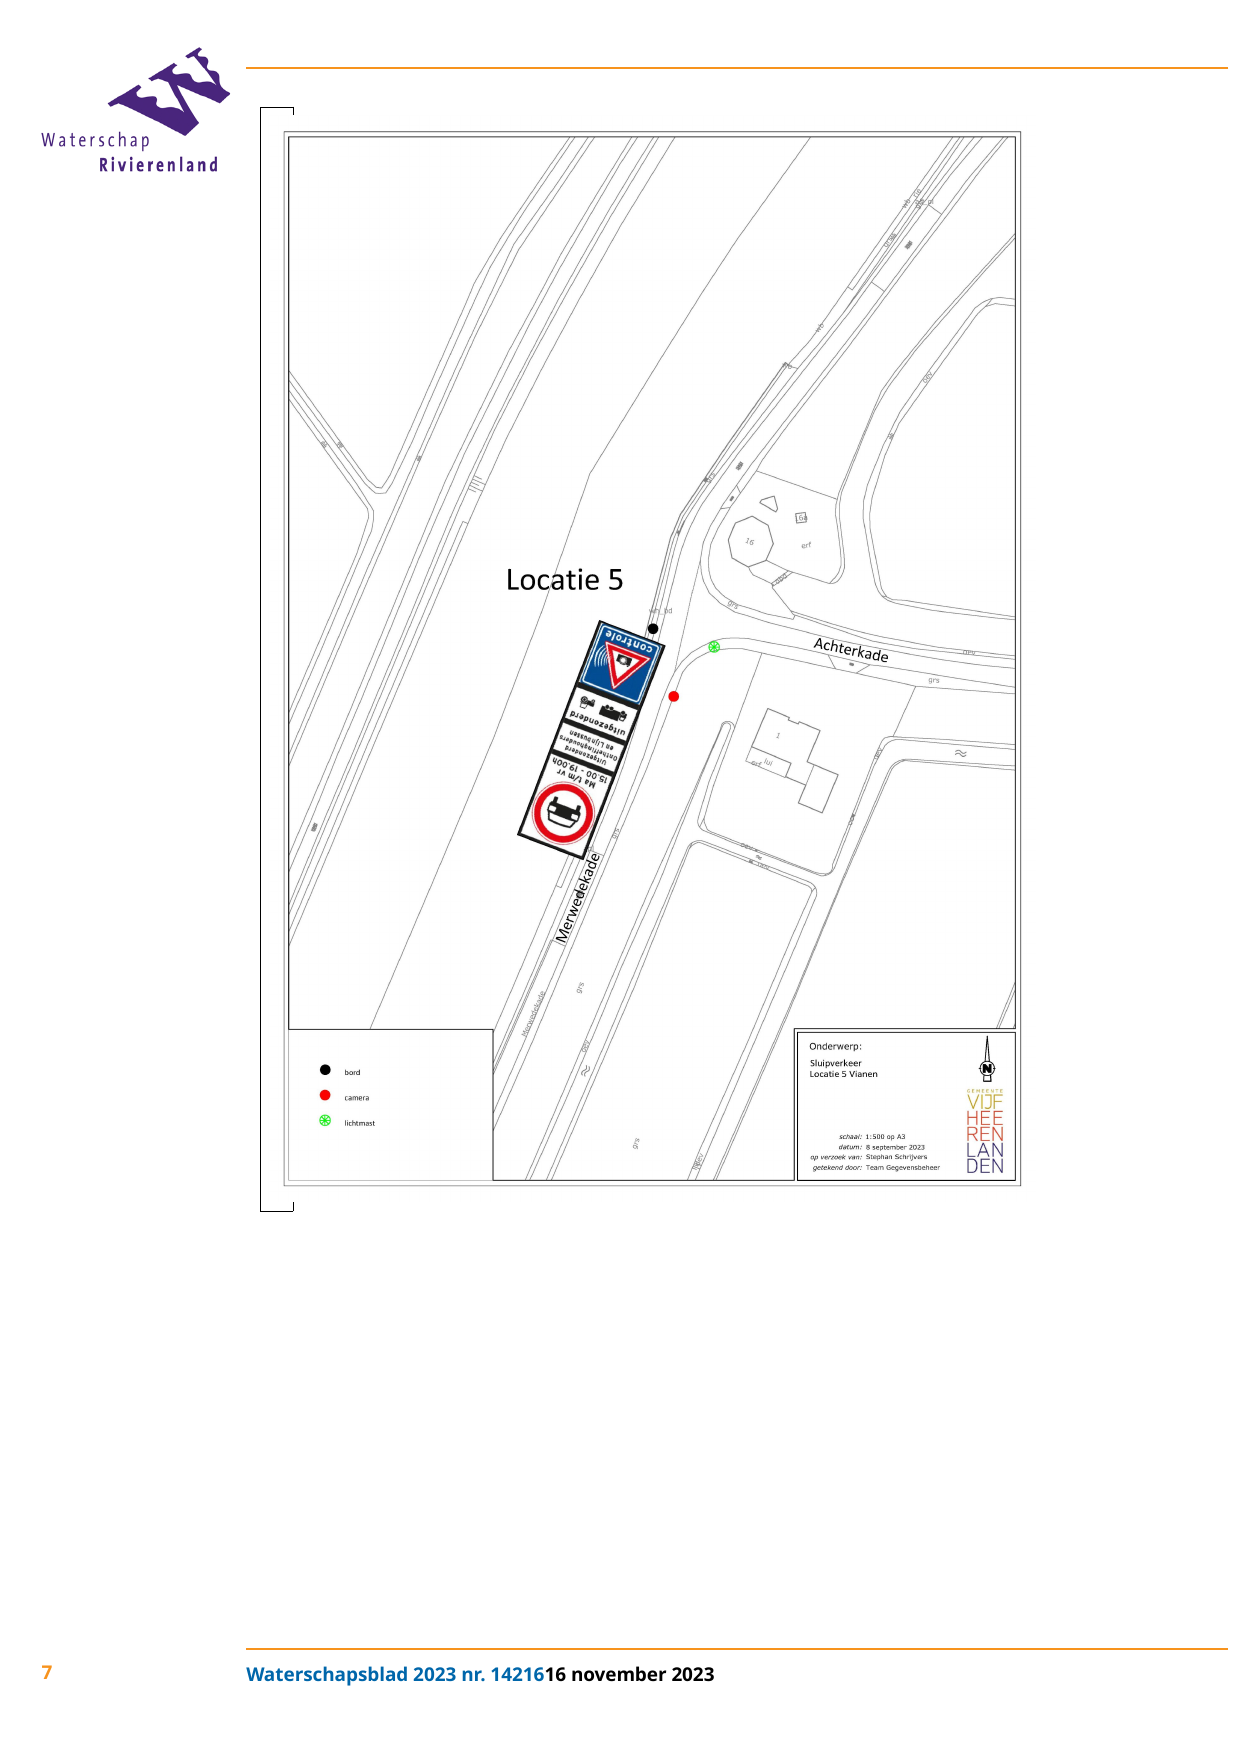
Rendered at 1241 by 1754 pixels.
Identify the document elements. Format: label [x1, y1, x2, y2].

picture [268, 115, 1037, 1202]
picture [41, 47, 231, 172]
